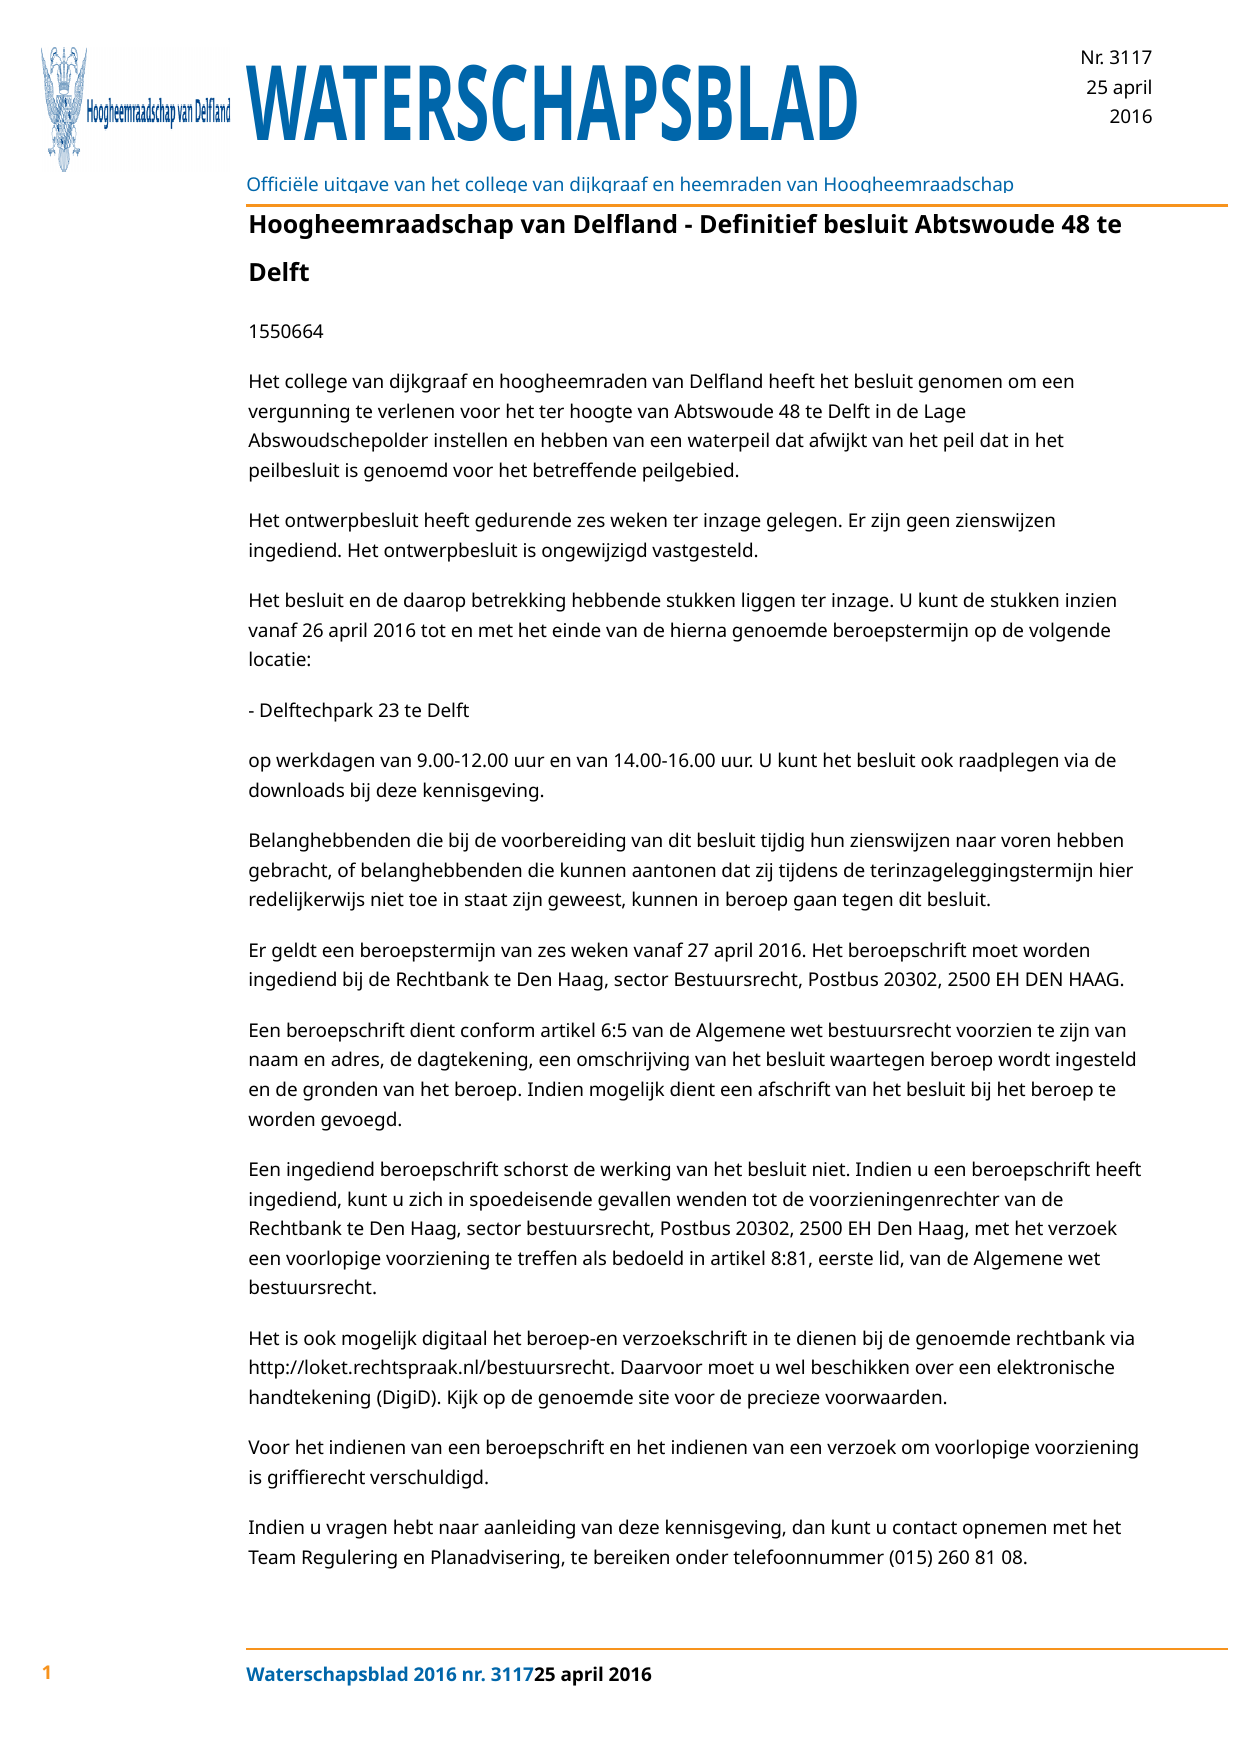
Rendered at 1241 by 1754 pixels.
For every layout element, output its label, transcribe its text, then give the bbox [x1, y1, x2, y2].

text Voor het indienen van een beroepschrift en het indienen van een verzoek om voorlopige voorziening is griffierecht verschuldigd. [248, 1434, 1152, 1490]
text Het is ook mogelijk digitaal het beroep-en verzoekschrift in te dienen bij de genoemde rechtbank via http://loket.rechtspraak.nl/bestuursrecht. Daarvoor moet u wel beschikken over een elektronische handtekening (DigiD). Kijk op de genoemde site voor de precieze voorwaarden. [248, 1325, 1152, 1410]
text Het college van dijkgraaf en hoogheemraden van Delfland heeft het besluit genomen om een vergunning te verlenen voor het ter hoogte van Abtswoude 48 te Delft in de Lage Abswoudschepolder instellen en hebben van een waterpeil dat afwijkt van het peil dat in het peilbesluit is genoemd voor het betreffende peilgebied. [248, 368, 1152, 483]
text Indien u vragen hebt naar aanleiding van deze kennisgeving, dan kunt u contact opnemen met het Team Regulering en Planadvisering, te bereiken onder telefoonnummer (015) 260 81 08. [248, 1514, 1152, 1570]
text Er geldt een beroepstermijn van zes weken vanaf 27 april 2016. Het beroepschrift moet worden ingediend bij de Rechtbank te Den Haag, sector Bestuursrecht, Postbus 20302, 2500 EH DEN HAAG. [248, 937, 1152, 992]
text Belanghebbenden die bij de voorbereiding van dit besluit tijdig hun zienswijzen naar voren hebben gebracht, of belanghebbenden die kunnen aantonen dat zij tijdens de terinzageleggingstermijn hier redelijkerwijs niet toe in staat zijn geweest, kunnen in beroep gaan tegen dit besluit. [248, 827, 1152, 912]
text Hoogheemraadschap van Delfland - Definitief besluit Abtswoude 48 te Delft [248, 207, 1152, 288]
text Het ontwerpbesluit heeft gedurende zes weken ter inzage gelegen. Er zijn geen zienswijzen ingediend. Het ontwerpbesluit is ongewijzigd vastgesteld. [248, 507, 1152, 563]
text Een beroepschrift dient conform artikel 6:5 van de Algemene wet bestuursrecht voorzien te zijn van naam en adres, de dagtekening, een omschrijving van het besluit waartegen beroep wordt ingesteld en de gronden van het beroep. Indien mogelijk dient een afschrift van het besluit bij het beroep te worden gevoegd. [248, 1017, 1152, 1132]
text Een ingediend beroepschrift schorst de werking van het besluit niet. Indien u een beroepschrift heeft ingediend, kunt u zich in spoedeisende gevallen wenden tot de voorzieningenrechter van de Rechtbank te Den Haag, sector bestuursrecht, Postbus 20302, 2500 EH Den Haag, met het verzoek een voorlopige voorziening te treffen als bedoeld in artikel 8:81, eerste lid, van de Algemene wet bestuursrecht. [248, 1156, 1152, 1300]
text Het besluit en de daarop betrekking hebbende stukken liggen ter inzage. U kunt de stukken inzien vanaf 26 april 2016 tot en met het einde van de hierna genoemde beroepstermijn op de volgende locatie: [248, 587, 1152, 672]
text - Delftechpark 23 te Delft [248, 697, 1152, 723]
picture [41, 47, 231, 172]
text op werkdagen van 9.00-12.00 uur en van 14.00-16.00 uur. U kunt het besluit ook raadplegen via de downloads bij deze kennisgeving. [248, 747, 1152, 803]
text 1550664 [248, 318, 1152, 344]
